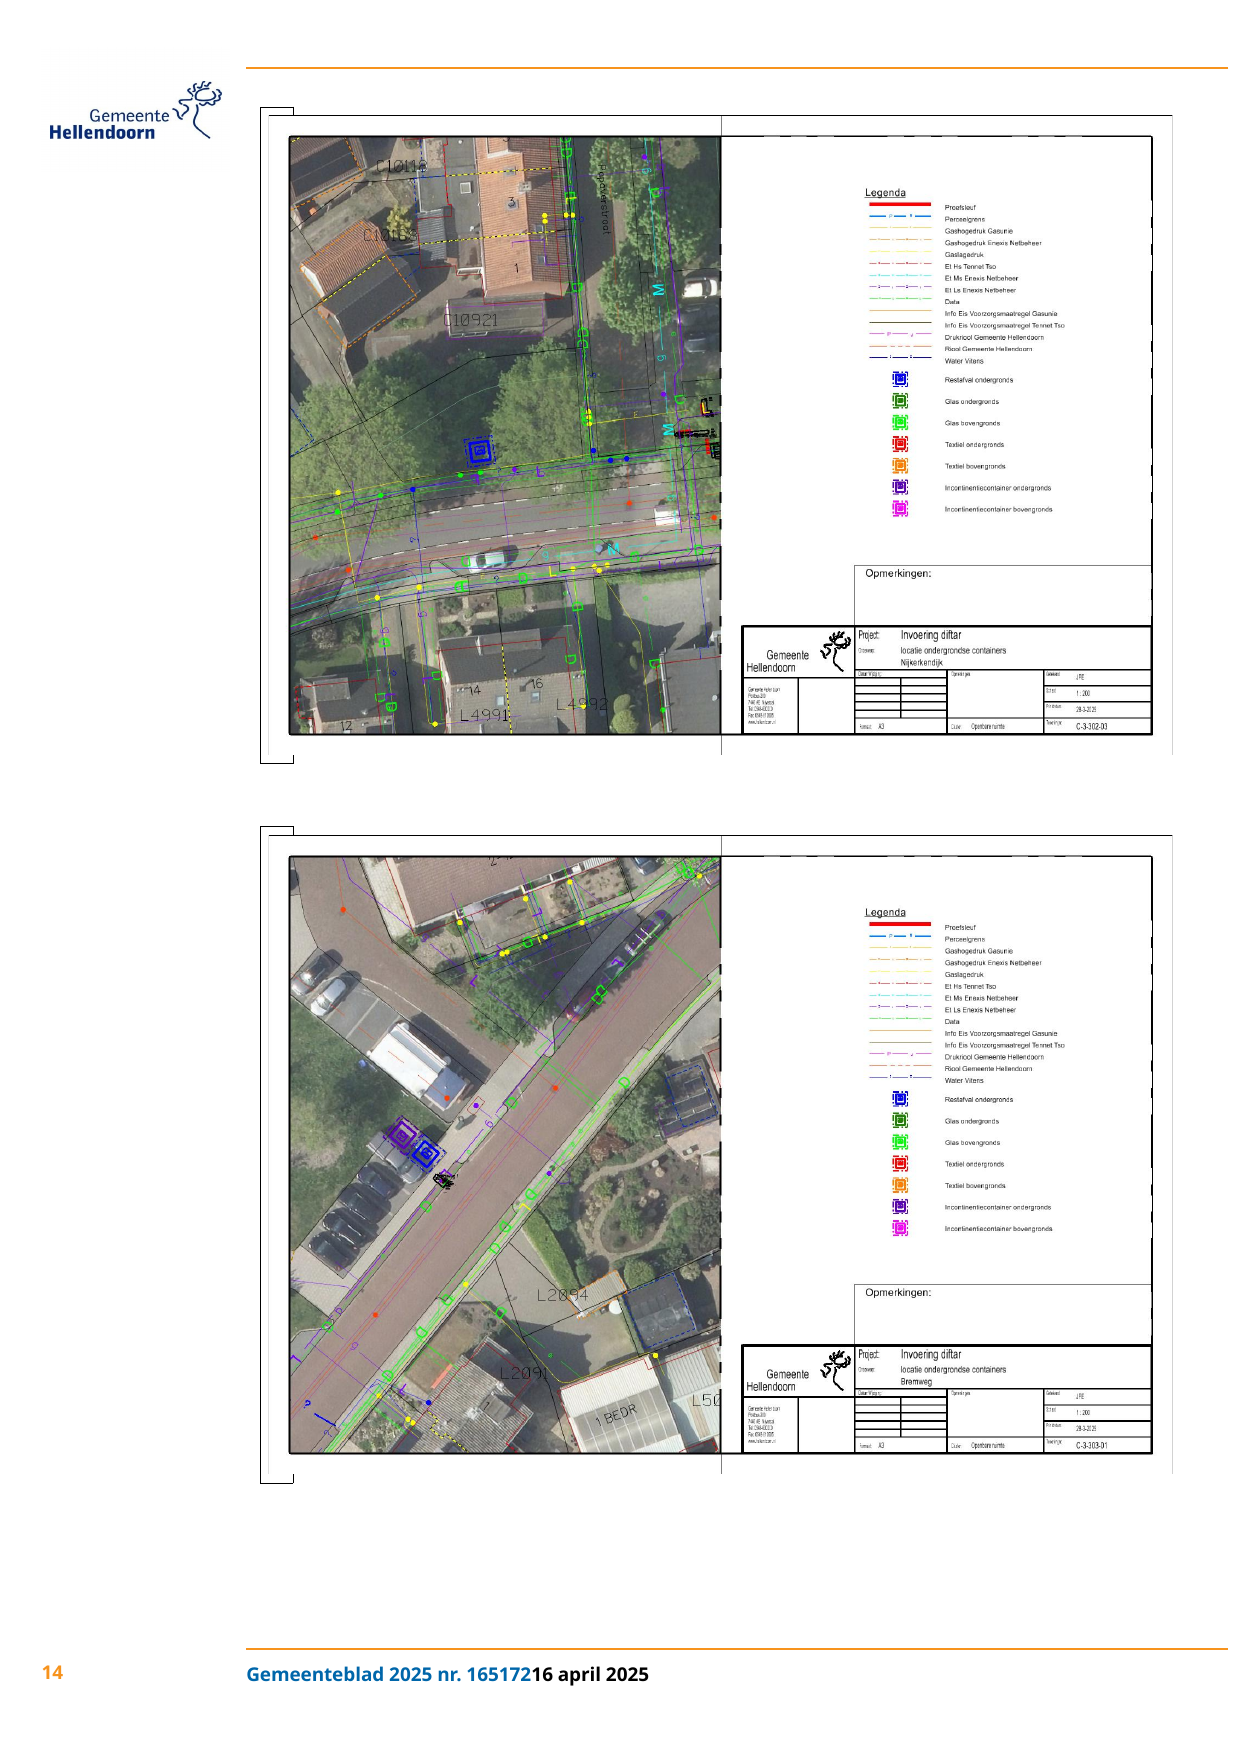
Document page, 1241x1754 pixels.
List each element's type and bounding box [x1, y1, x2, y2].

picture [268, 115, 1173, 755]
picture [41, 47, 231, 172]
picture [268, 835, 1173, 1474]
